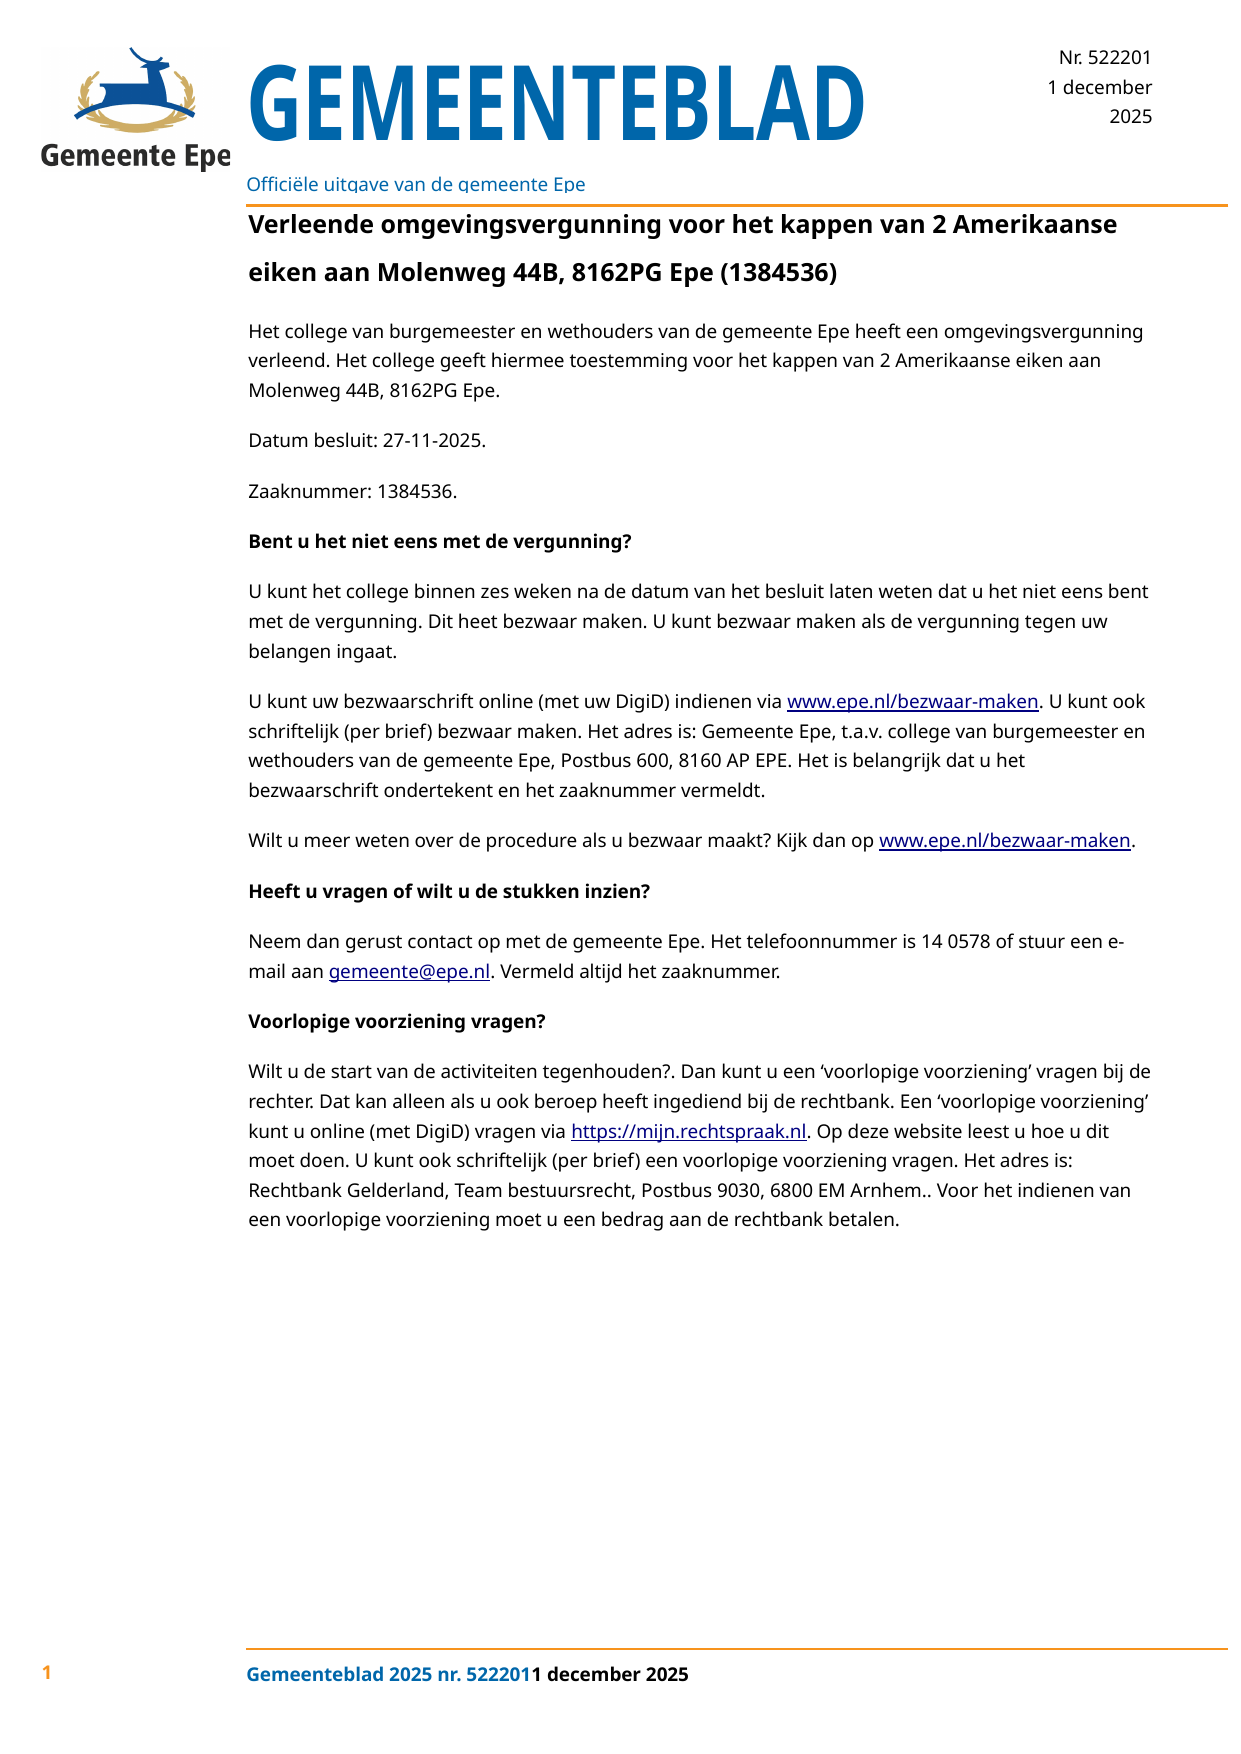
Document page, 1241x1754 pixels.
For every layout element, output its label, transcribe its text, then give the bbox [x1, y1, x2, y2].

text U kunt uw bezwaarschrift online (met uw DigiD) indienen via www.epe.nl/bezwaar-maken. U kunt ook schriftelijk (per brief) bezwaar maken. Het adres is: Gemeente Epe, t.a.v. college van burgemeester en wethouders van de gemeente Epe, Postbus 600, 8160 AP EPE. Het is belangrijk dat u het bezwaarschrift ondertekent en het zaaknummer vermeldt. [248, 688, 1152, 803]
text Het college van burgemeester en wethouders van de gemeente Epe heeft een omgevingsvergunning verleend. Het college geeft hiermee toestemming voor het kappen van 2 Amerikaanse eiken aan Molenweg 44B, 8162PG Epe. [248, 318, 1152, 403]
text Wilt u meer weten over de procedure als u bezwaar maakt? Kijk dan op www.epe.nl/bezwaar-maken. [248, 827, 1152, 853]
text Zaaknummer: 1384536. [248, 478, 1152, 504]
text Voorlopige voorziening vragen? [248, 1008, 1152, 1034]
text Bent u het niet eens met de vergunning? [248, 528, 1152, 554]
text Neem dan gerust contact op met de gemeente Epe. Het telefoonnummer is 14 0578 of stuur een e-mail aan gemeente@epe.nl. Vermeld altijd het zaaknummer. [248, 928, 1152, 984]
text Verleende omgevingsvergunning voor het kappen van 2 Amerikaanse eiken aan Molenweg 44B, 8162PG Epe (1384536) [248, 207, 1152, 288]
text Heeft u vragen of wilt u de stukken inzien? [248, 878, 1152, 904]
picture [41, 47, 231, 172]
text U kunt het college binnen zes weken na de datum van het besluit laten weten dat u het niet eens bent met de vergunning. Dit heet bezwaar maken. U kunt bezwaar maken als de vergunning tegen uw belangen ingaat. [248, 579, 1152, 664]
text Datum besluit: 27-11-2025. [248, 427, 1152, 453]
text Wilt u de start van de activiteiten tegenhouden?. Dan kunt u een ‘voorlopige voorziening’ vragen bij de rechter. Dat kan alleen als u ook beroep heeft ingediend bij de rechtbank. Een ‘voorlopige voorziening’ kunt u online (met DigiD) vragen via https://mijn.rechtspraak.nl. Op deze website leest u hoe u dit moet doen. U kunt ook schriftelijk (per brief) een voorlopige voorziening vragen. Het adres is: Rechtbank Gelderland, Team bestuursrecht, Postbus 9030, 6800 EM Arnhem.. Voor het indienen van een voorlopige voorziening moet u een bedrag aan de rechtbank betalen. [248, 1059, 1152, 1232]
